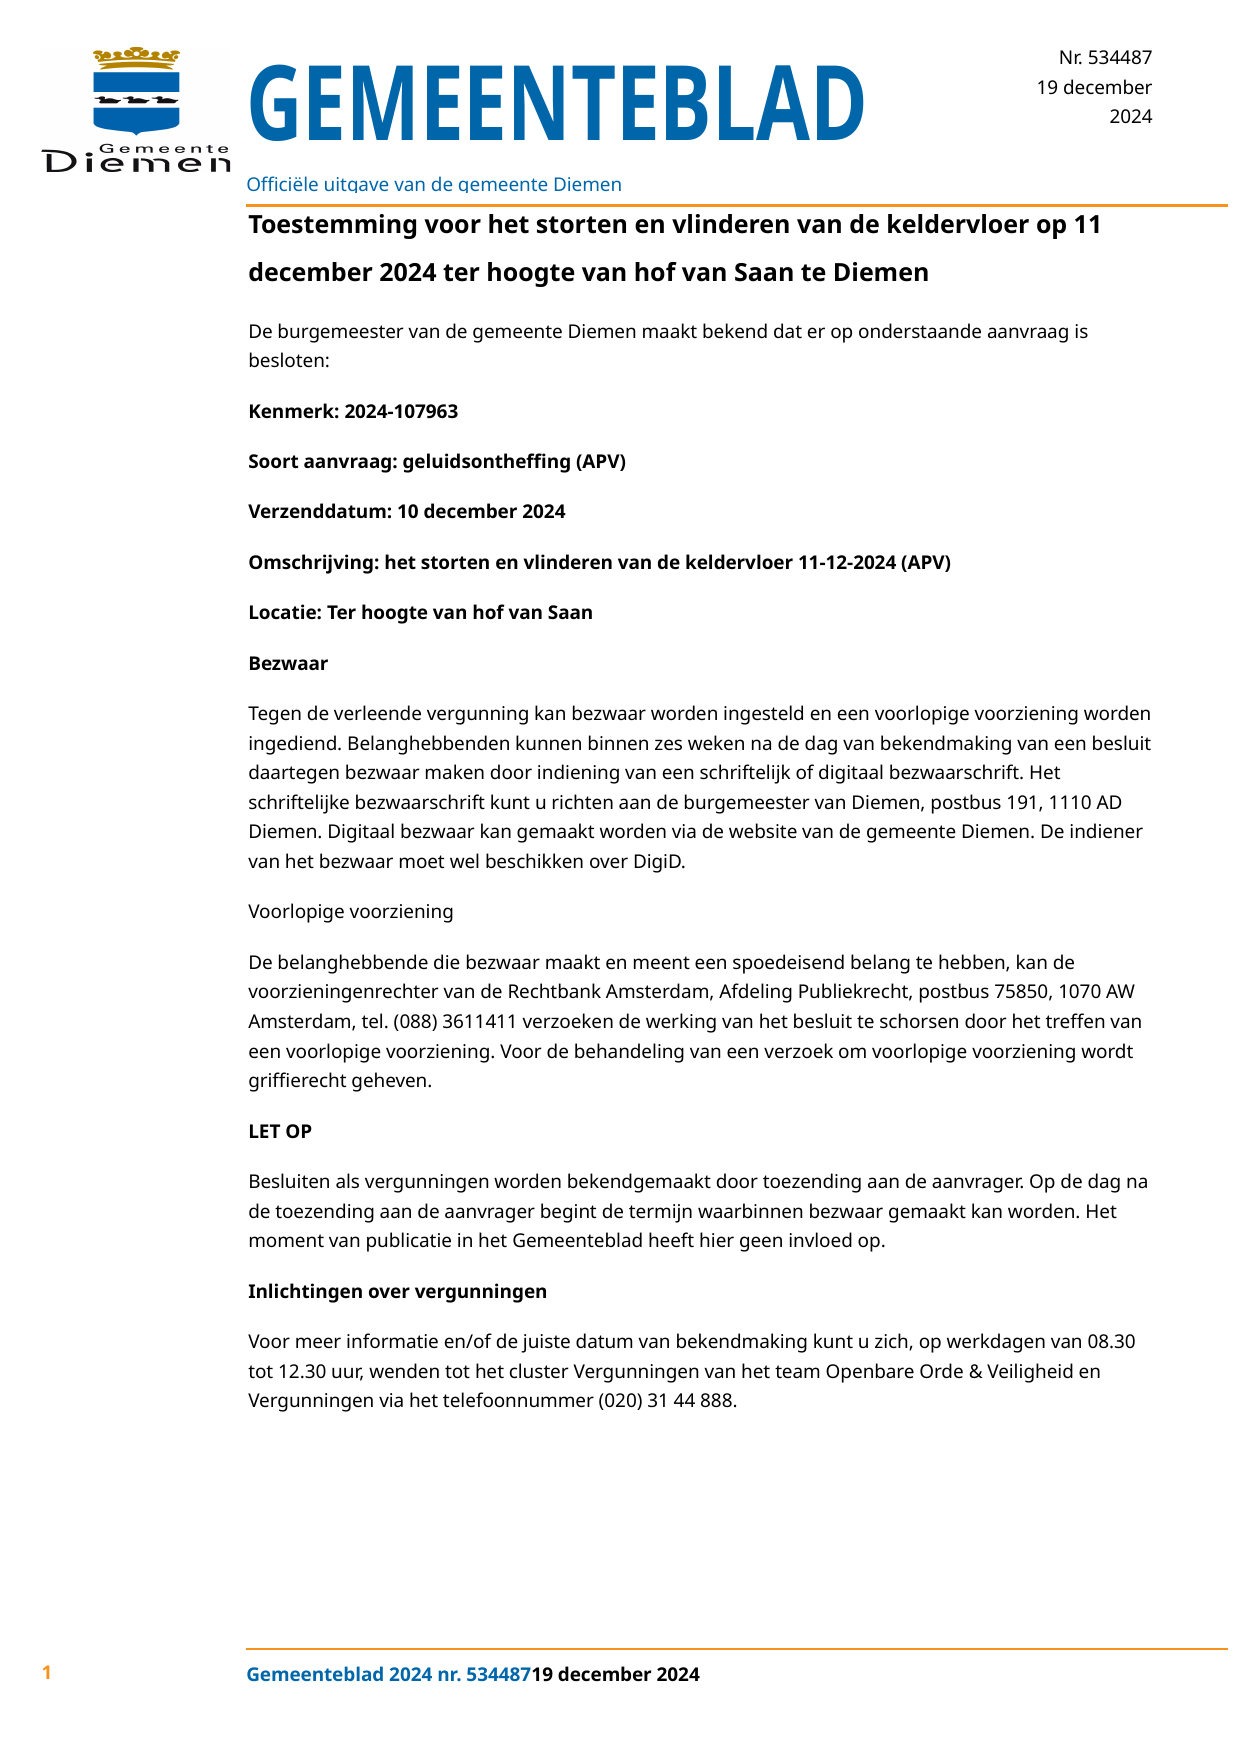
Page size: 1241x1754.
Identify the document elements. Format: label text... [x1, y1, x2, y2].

text LET OP [248, 1118, 1152, 1144]
text Omschrijving: het storten en vlinderen van de keldervloer 11-12-2024 (APV) [248, 549, 1152, 575]
text Soort aanvraag: geluidsontheffing (APV) [248, 448, 1152, 474]
text De burgemeester van de gemeente Diemen maakt bekend dat er op onderstaande aanvraag is besloten: [248, 318, 1152, 373]
text Voor meer informatie en/of de juiste datum van bekendmaking kunt u zich, op werkdagen van 08.30 tot 12.30 uur, wenden tot het cluster Vergunningen van het team Openbare Orde & Veiligheid en Vergunningen via het telefoonnummer (020) 31 44 888. [248, 1328, 1152, 1413]
text Bezwaar [248, 650, 1152, 676]
text Besluiten als vergunningen worden bekendgemaakt door toezending aan de aanvrager. Op de dag na de toezending aan de aanvrager begint de termijn waarbinnen bezwaar gemaakt kan worden. Het moment van publicatie in het Gemeenteblad heeft hier geen invloed op. [248, 1168, 1152, 1253]
text Voorlopige voorziening [248, 899, 1152, 924]
picture [41, 47, 231, 172]
text Toestemming voor het storten en vlinderen van de keldervloer op 11 december 2024 ter hoogte van hof van Saan te Diemen [248, 207, 1152, 288]
text Inlichtingen over vergunningen [248, 1278, 1152, 1304]
text Tegen de verleende vergunning kan bezwaar worden ingesteld en een voorlopige voorziening worden ingediend. Belanghebbenden kunnen binnen zes weken na de dag van bekendmaking van een besluit daartegen bezwaar maken door indiening van een schriftelijk of digitaal bezwaarschrift. Het schriftelijke bezwaarschrift kunt u richten aan de burgemeester van Diemen, postbus 191, 1110 AD Diemen. Digitaal bezwaar kan gemaakt worden via de website van de gemeente Diemen. De indiener van het bezwaar moet wel beschikken over DigiD. [248, 700, 1152, 874]
text Verzenddatum: 10 december 2024 [248, 499, 1152, 524]
text De belanghebbende die bezwaar maakt en meent een spoedeisend belang te hebben, kan de voorzieningenrechter van de Rechtbank Amsterdam, Afdeling Publiekrecht, postbus 75850, 1070 AW Amsterdam, tel. (088) 3611411 verzoeken de werking van het besluit te schorsen door het treffen van een voorlopige voorziening. Voor de behandeling van een verzoek om voorlopige voorziening wordt griffierecht geheven. [248, 949, 1152, 1093]
text Kenmerk: 2024-107963 [248, 398, 1152, 424]
text Locatie: Ter hoogte van hof van Saan [248, 599, 1152, 625]
